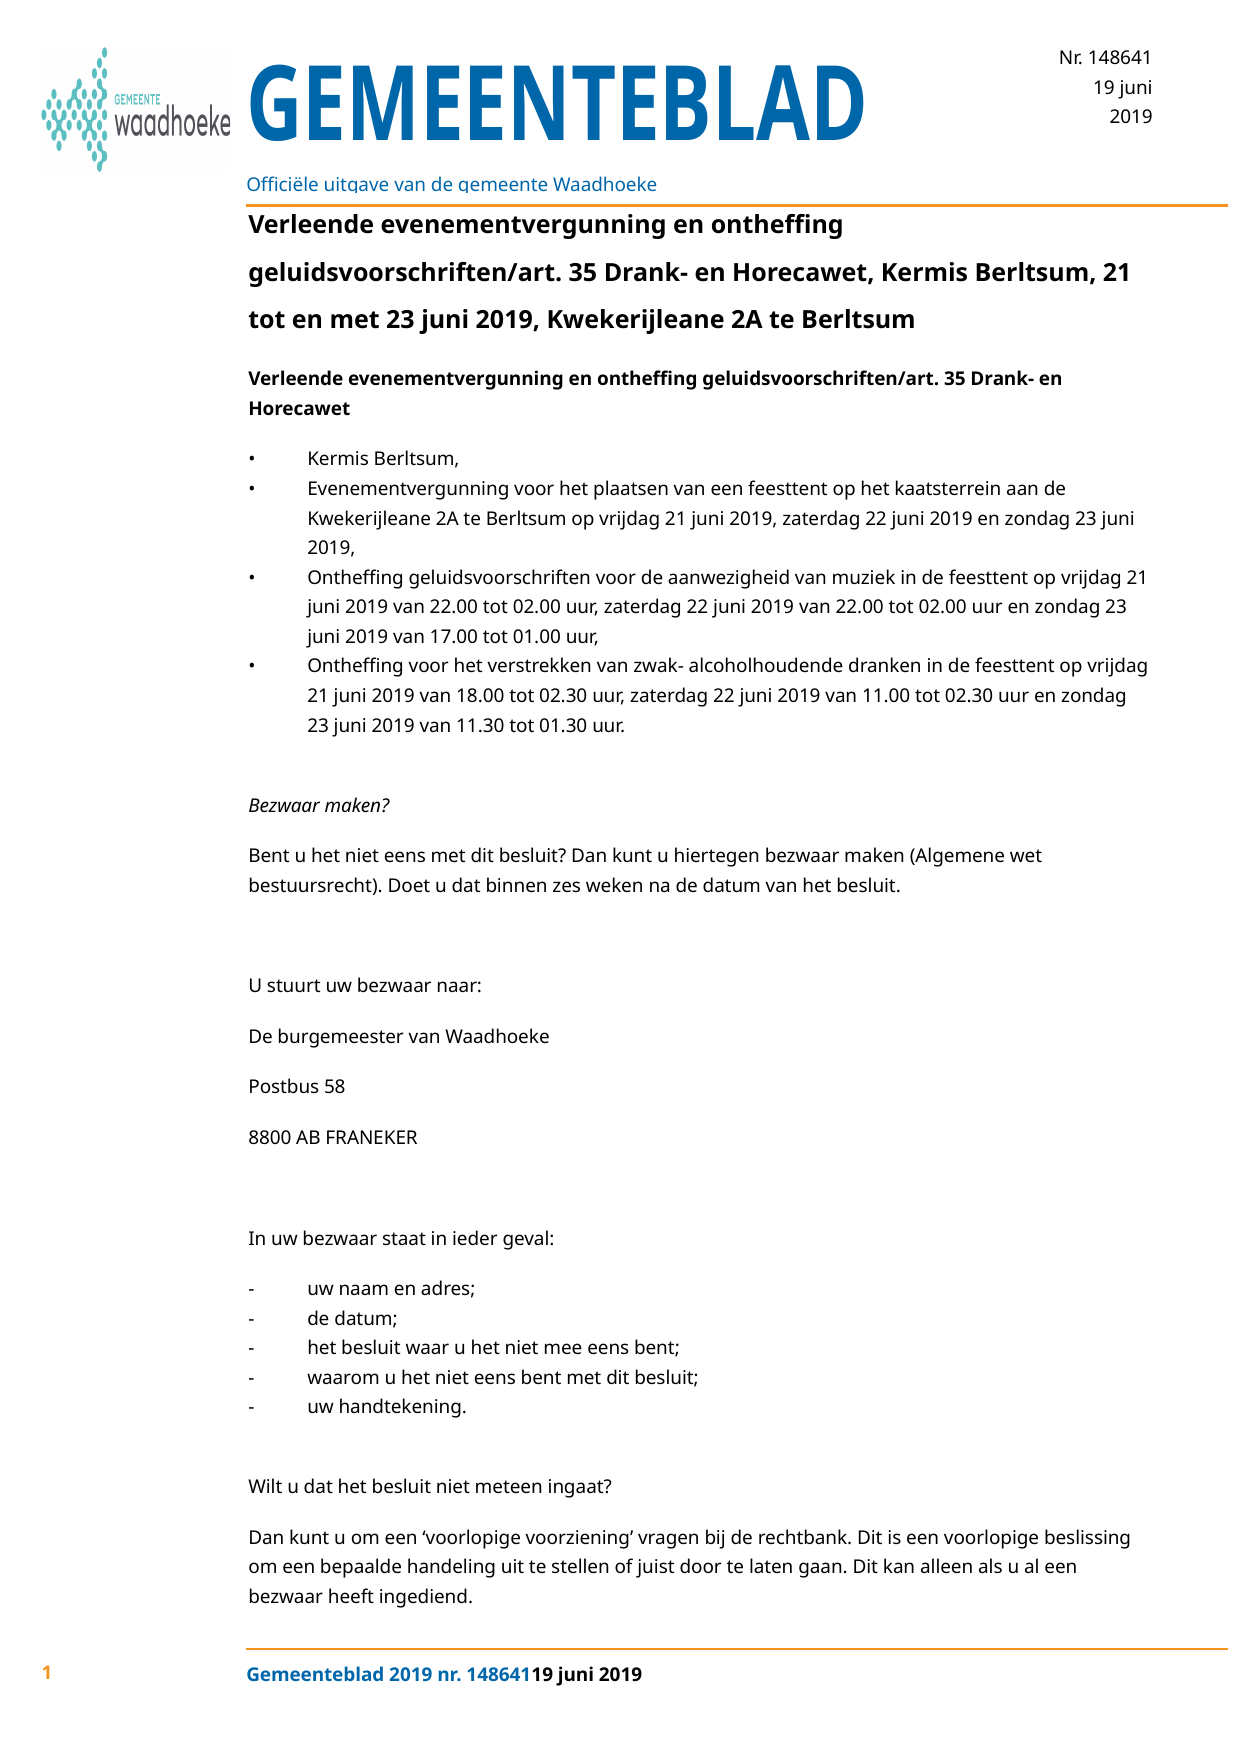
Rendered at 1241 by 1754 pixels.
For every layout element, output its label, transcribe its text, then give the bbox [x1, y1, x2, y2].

picture [41, 47, 231, 172]
text Bent u het niet eens met dit besluit? Dan kunt u hiertegen bezwaar maken (Algemene wet bestuursrecht). Doet u dat binnen zes weken na de datum van het besluit. [248, 842, 1152, 897]
text U stuurt uw bezwaar naar: [248, 973, 1152, 998]
text Bezwaar maken? [248, 792, 1152, 817]
list uw naam en adres; [248, 1275, 1152, 1301]
text De burgemeester van Waadhoeke [248, 1023, 1152, 1049]
list de datum; [248, 1305, 1152, 1330]
list uw handtekening. [248, 1393, 1152, 1419]
text Dan kunt u om een ‘voorlopige voorziening’ vragen bij de rechtbank. Dit is een voorlopige beslissing om een bepaalde handeling uit te stellen of juist door te laten gaan. Dit kan alleen als u al een bezwaar heeft ingediend. [248, 1524, 1152, 1609]
list Ontheffing voor het verstrekken van zwak- alcoholhoudende dranken in de feesttent op vrijdag 21 juni 2019 van 18.00 tot 02.30 uur, zaterdag 22 juni 2019 van 11.00 tot 02.30 uur en zondag 23 juni 2019 van 11.30 tot 01.30 uur. [248, 653, 1152, 737]
list Ontheffing geluidsvoorschriften voor de aanwezigheid van muziek in de feesttent op vrijdag 21 juni 2019 van 22.00 tot 02.00 uur, zaterdag 22 juni 2019 van 22.00 tot 02.00 uur en zondag 23 juni 2019 van 17.00 tot 01.00 uur, [248, 564, 1152, 649]
text Wilt u dat het besluit niet meteen ingaat? [248, 1473, 1152, 1499]
list Kermis Berltsum, [248, 446, 1152, 471]
text In uw bezwaar staat in ieder geval: [248, 1225, 1152, 1250]
list waarom u het niet eens bent met dit besluit; [248, 1364, 1152, 1389]
text 8800 AB FRANEKER [248, 1124, 1152, 1149]
text Verleende evenementvergunning en ontheffing geluidsvoorschriften/art. 35 Drank- en Horecawet [248, 366, 1152, 421]
text Postbus 58 [248, 1073, 1152, 1099]
text Verleende evenementvergunning en ontheffing geluidsvoorschriften/art. 35 Drank- en Horecawet, Kermis Berltsum, 21 tot en met 23 juni 2019, Kwekerijleane 2A te Berltsum [248, 207, 1152, 336]
list Evenementvergunning voor het plaatsen van een feesttent op het kaatsterrein aan de Kwekerijleane 2A te Berltsum op vrijdag 21 juni 2019, zaterdag 22 juni 2019 en zondag 23 juni 2019, [248, 475, 1152, 560]
list het besluit waar u het niet mee eens bent; [248, 1334, 1152, 1360]
